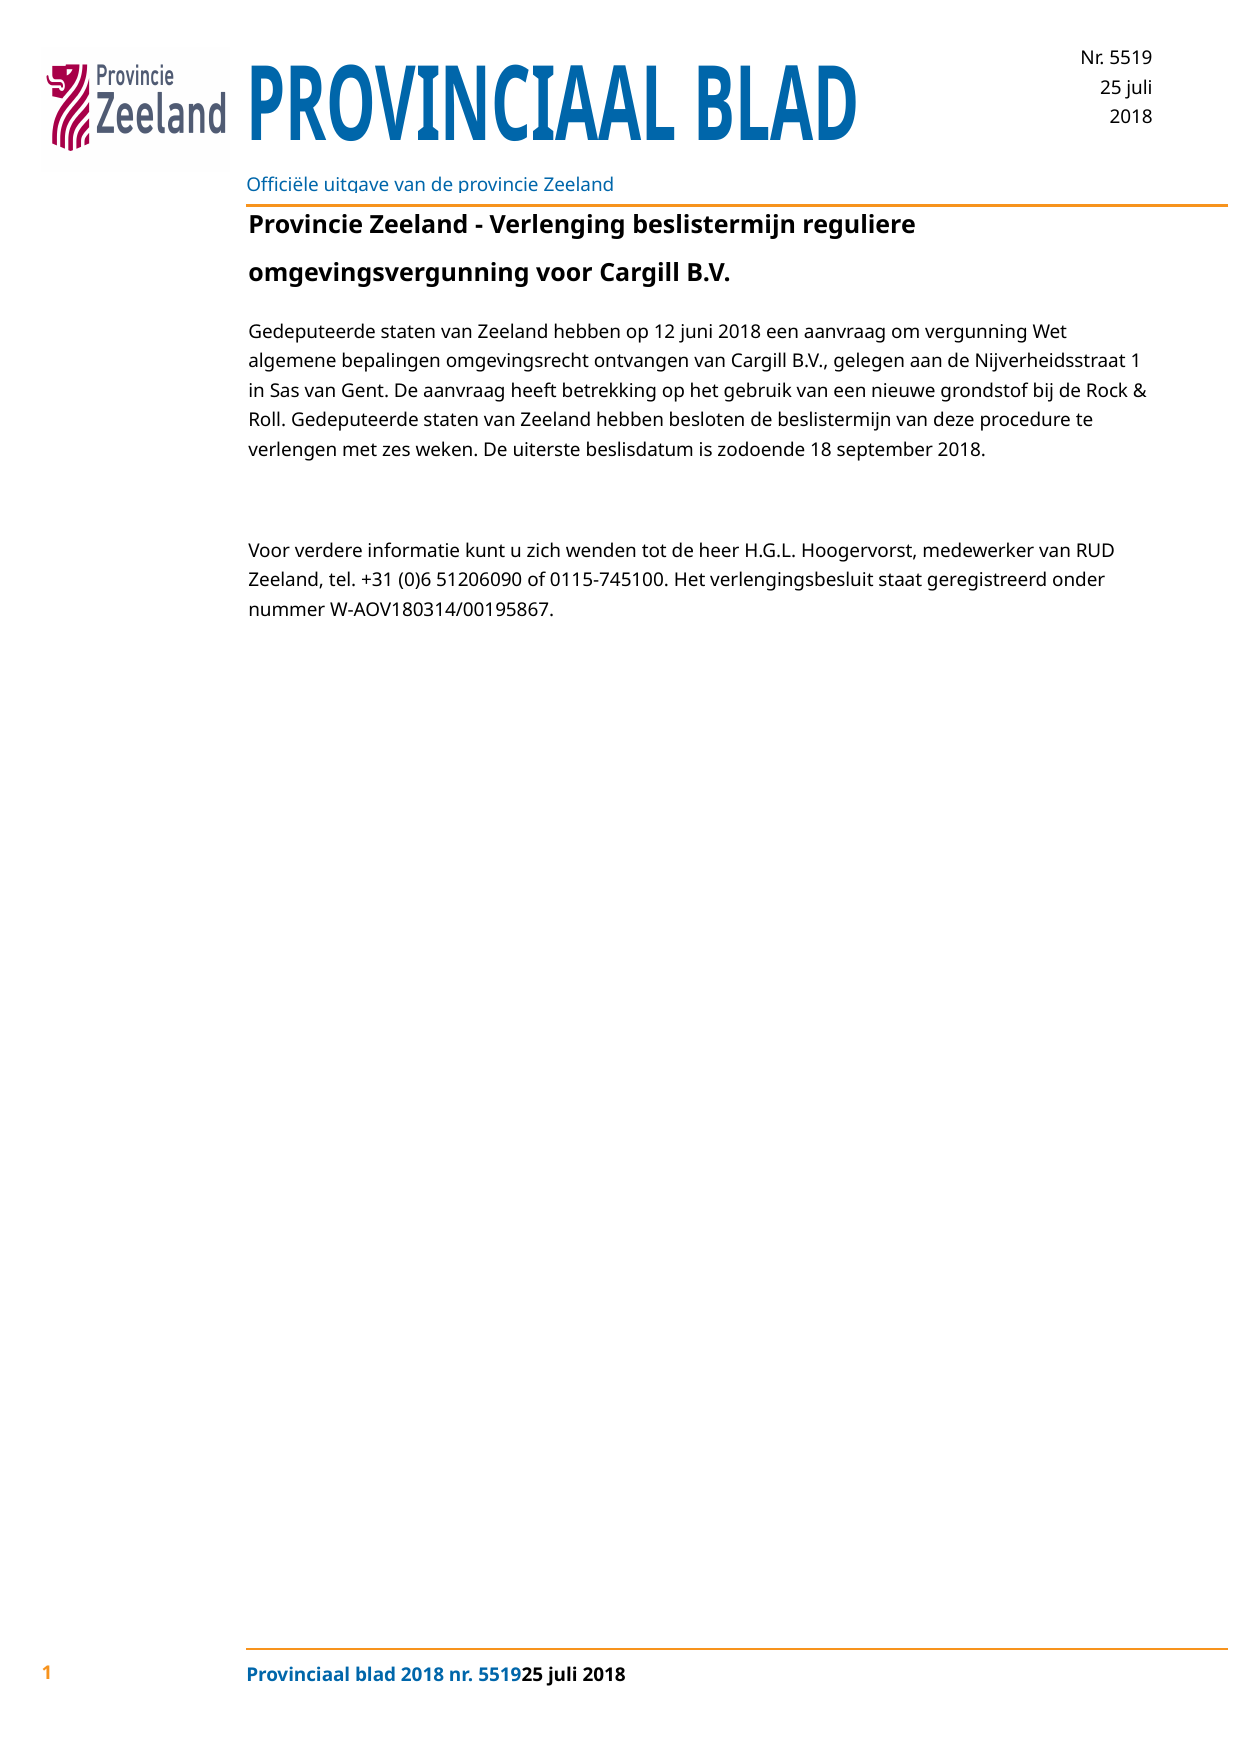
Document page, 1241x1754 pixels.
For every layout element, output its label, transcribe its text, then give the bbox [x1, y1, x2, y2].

text Voor verdere informatie kunt u zich wenden tot de heer H.G.L. Hoogervorst, medewerker van RUD Zeeland, tel. +31 (0)6 51206090 of 0115-745100. Het verlengingsbesluit staat geregistreerd onder nummer W-AOV180314/00195867. [248, 537, 1152, 622]
text Provincie Zeeland - Verlenging beslistermijn reguliere omgevingsvergunning voor Cargill B.V. [248, 207, 1152, 288]
picture [41, 47, 231, 172]
text Gedeputeerde staten van Zeeland hebben op 12 juni 2018 een aanvraag om vergunning Wet algemene bepalingen omgevingsrecht ontvangen van Cargill B.V., gelegen aan de Nijverheidsstraat 1 in Sas van Gent. De aanvraag heeft betrekking op het gebruik van een nieuwe grondstof bij de Rock & Roll. Gedeputeerde staten van Zeeland hebben besloten de beslistermijn van deze procedure te verlengen met zes weken. De uiterste beslisdatum is zodoende 18 september 2018. [248, 318, 1152, 462]
